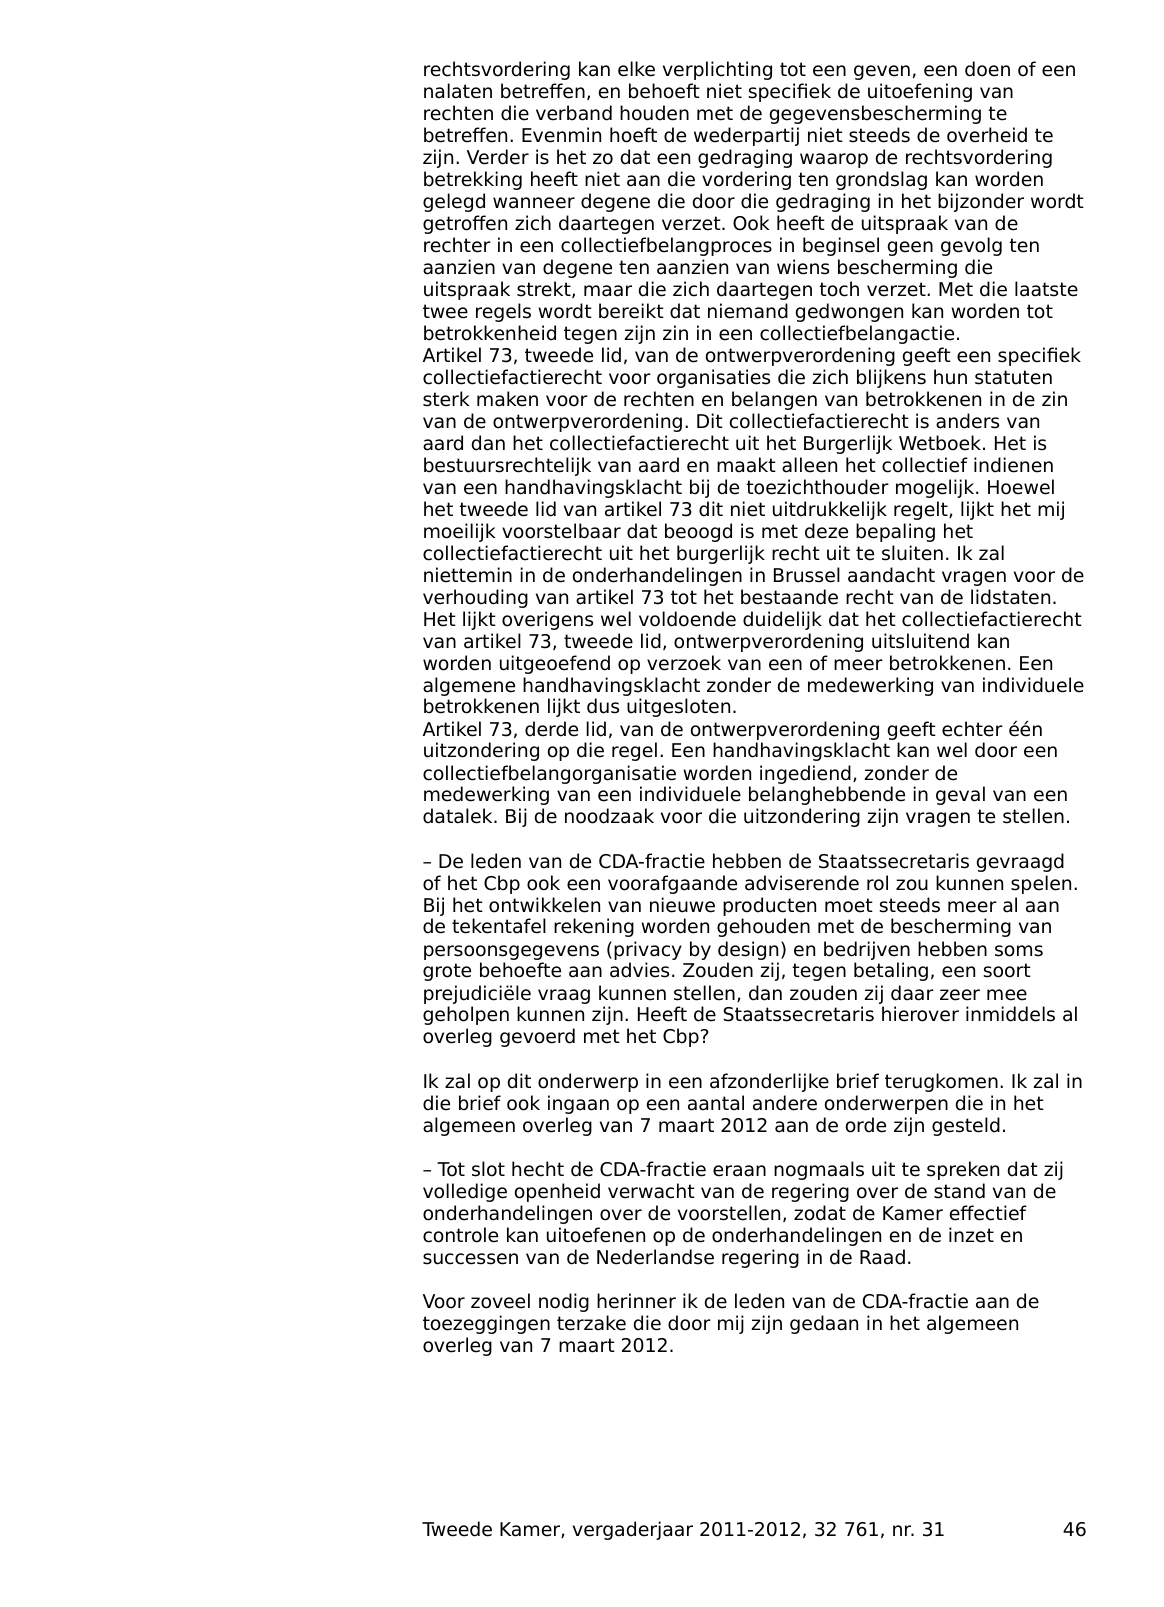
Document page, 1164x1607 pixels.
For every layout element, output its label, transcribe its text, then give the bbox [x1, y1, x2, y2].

text Artikel 73, tweede lid, van de ontwerpverordening geeft een specifiek collectiefactierecht voor organisaties die zich blijkens hun statuten sterk maken voor de rechten en belangen van betrokkenen in de zin van de ontwerpverordening. Dit collectiefactierecht is anders van aard dan het collectiefactierecht uit het Burgerlijk Wetboek. Het is bestuursrechtelijk van aard en maakt alleen het collectief indienen van een handhavingsklacht bij de toezichthouder mogelijk. Hoewel het tweede lid van artikel 73 dit niet uitdrukkelijk regelt, lijkt het mij moeilijk voorstelbaar dat beoogd is met deze bepaling het collectiefactierecht uit het burgerlijk recht uit te sluiten. Ik zal niettemin in de onderhandelingen in Brussel aandacht vragen voor de verhouding van artikel 73 tot het bestaande recht van de lidstaten. Het lijkt overigens wel voldoende duidelijk dat het collectiefactierecht van artikel 73, tweede lid, ontwerpverordening uitsluitend kan worden uitgeoefend op verzoek van een of meer betrokkenen. Een algemene handhavingsklacht zonder de medewerking van individuele betrokkenen lijkt dus uitgesloten. [422, 345, 1087, 718]
text Voor zoveel nodig herinner ik de leden van de CDA-fractie aan de toezeggingen terzake die door mij zijn gedaan in het algemeen overleg van 7 maart 2012. [422, 1291, 1087, 1357]
text Artikel 73, derde lid, van de ontwerpverordening geeft echter één uitzondering op die regel. Een handhavingsklacht kan wel door een collectiefbelangorganisatie worden ingediend, zonder de medewerking van een individuele belanghebbende in geval van een datalek. Bij de noodzaak voor die uitzondering zijn vragen te stellen. [422, 718, 1087, 828]
text – Tot slot hecht de CDA-fractie eraan nogmaals uit te spreken dat zij volledige openheid verwacht van de regering over de stand van de onderhandelingen over de voorstellen, zodat de Kamer effectief controle kan uitoefenen op de onderhandelingen en de inzet en successen van de Nederlandse regering in de Raad. [422, 1159, 1087, 1268]
text rechtsvordering kan elke verplichting tot een geven, een doen of een nalaten betreffen, en behoeft niet specifiek de uitoefening van rechten die verband houden met de gegevensbescherming te betreffen. Evenmin hoeft de wederpartij niet steeds de overheid te zijn. Verder is het zo dat een gedraging waarop de rechtsvordering betrekking heeft niet aan die vordering ten grondslag kan worden gelegd wanneer degene die door die gedraging in het bijzonder wordt getroffen zich daartegen verzet. Ook heeft de uitspraak van de rechter in een collectiefbelangproces in beginsel geen gevolg ten aanzien van degene ten aanzien van wiens bescherming die uitspraak strekt, maar die zich daartegen toch verzet. Met die laatste twee regels wordt bereikt dat niemand gedwongen kan worden tot betrokkenheid tegen zijn zin in een collectiefbelangactie. [422, 59, 1087, 345]
text – De leden van de CDA-fractie hebben de Staatssecretaris gevraagd of het Cbp ook een voorafgaande adviserende rol zou kunnen spelen. Bij het ontwikkelen van nieuwe producten moet steeds meer al aan de tekentafel rekening worden gehouden met de bescherming van persoonsgegevens (privacy by design) en bedrijven hebben soms grote behoefte aan advies. Zouden zij, tegen betaling, een soort prejudiciële vraag kunnen stellen, dan zouden zij daar zeer mee geholpen kunnen zijn. Heeft de Staatssecretaris hierover inmiddels al overleg gevoerd met het Cbp? [422, 851, 1087, 1048]
text Ik zal op dit onderwerp in een afzonderlijke brief terugkomen. Ik zal in die brief ook ingaan op een aantal andere onderwerpen die in het algemeen overleg van 7 maart 2012 aan de orde zijn gesteld. [422, 1071, 1087, 1136]
